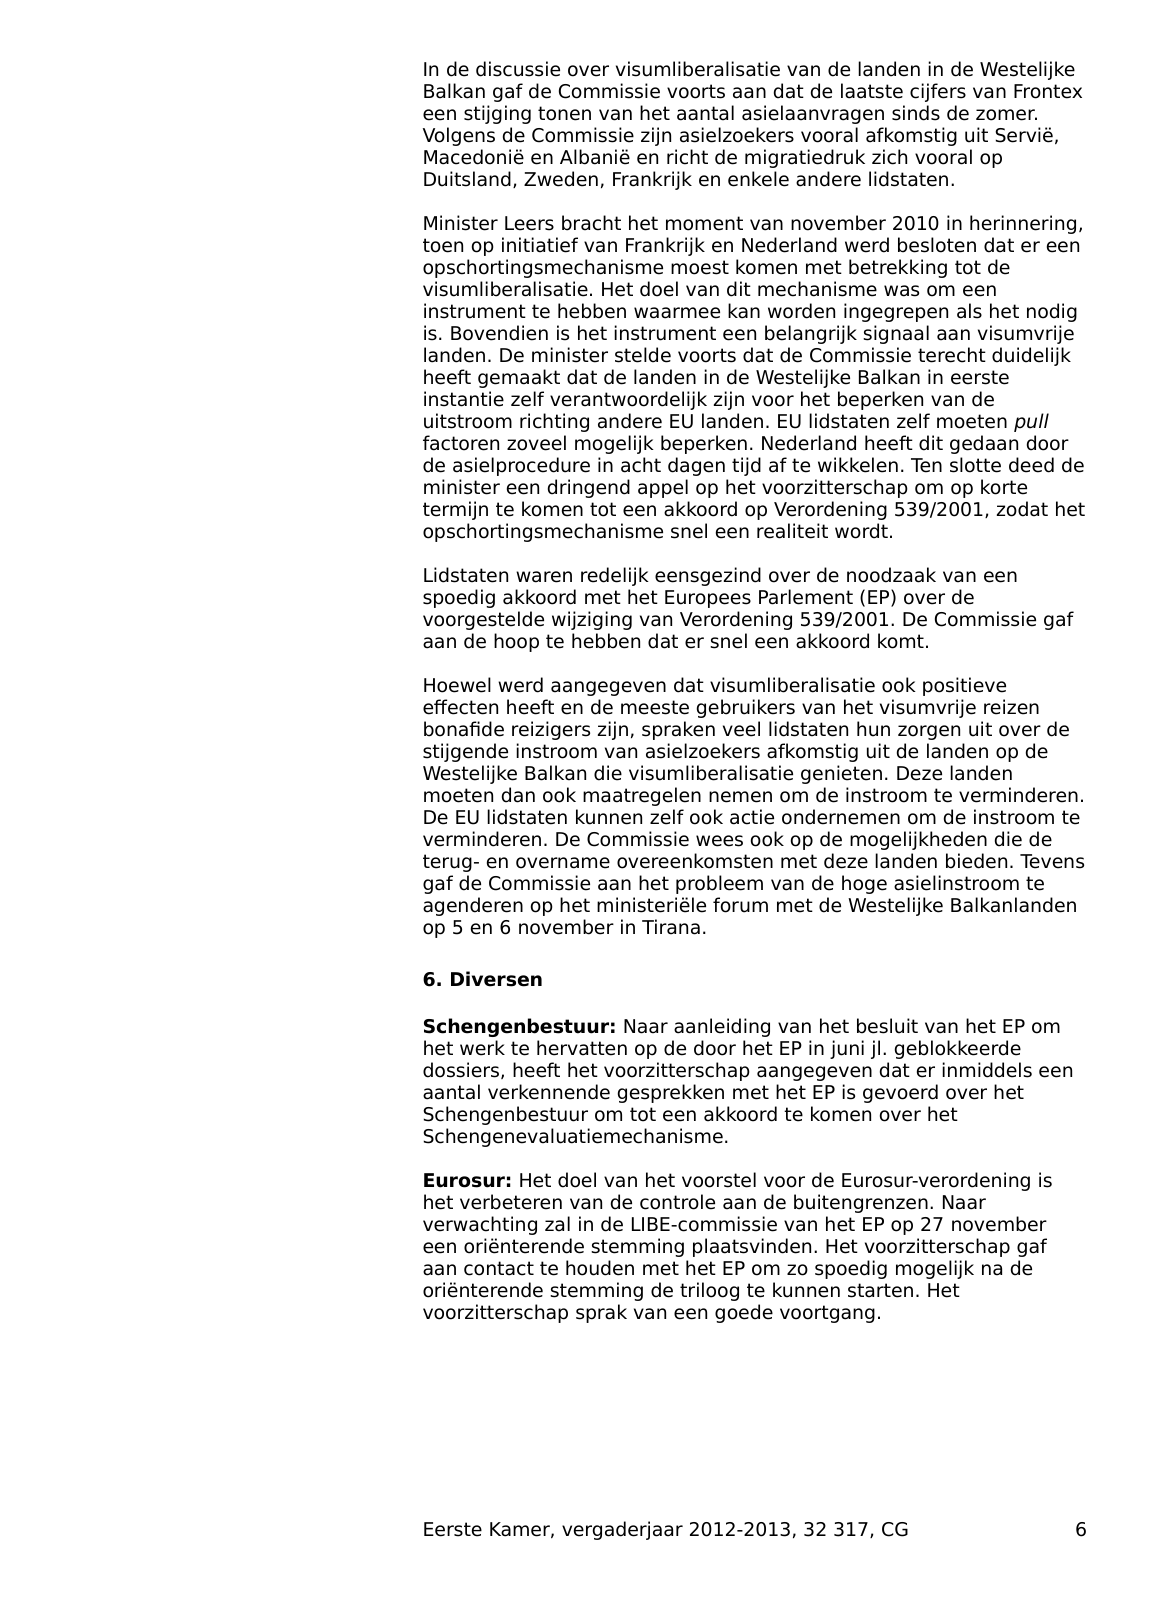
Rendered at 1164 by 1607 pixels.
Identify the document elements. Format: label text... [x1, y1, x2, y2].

text Schengenbestuur: Naar aanleiding van het besluit van het EP om het werk te hervatten op de door het EP in juni jl. geblokkeerde dossiers, heeft het voorzitterschap aangegeven dat er inmiddels een aantal verkennende gesprekken met het EP is gevoerd over het Schengenbestuur om tot een akkoord te komen over het Schengenevaluatiemechanisme. [422, 1016, 1087, 1148]
text Eurosur: Het doel van het voorstel voor de Eurosur-verordening is het verbeteren van de controle aan de buitengrenzen. Naar verwachting zal in de LIBE-commissie van het EP op 27 november een oriënterende stemming plaatsvinden. Het voorzitterschap gaf aan contact te houden met het EP om zo spoedig mogelijk na de oriënterende stemming de triloog te kunnen starten. Het voorzitterschap sprak van een goede voortgang. [422, 1170, 1087, 1324]
text Hoewel werd aangegeven dat visumliberalisatie ook positieve effecten heeft en de meeste gebruikers van het visumvrije reizen bonafide reizigers zijn, spraken veel lidstaten hun zorgen uit over de stijgende instroom van asielzoekers afkomstig uit de landen op de Westelijke Balkan die visumliberalisatie genieten. Deze landen moeten dan ook maatregelen nemen om de instroom te verminderen. De EU lidstaten kunnen zelf ook actie ondernemen om de instroom te verminderen. De Commissie wees ook op de mogelijkheden die de terug- en overname overeenkomsten met deze landen bieden. Tevens gaf de Commissie aan het probleem van de hoge asielinstroom te agenderen op het ministeriële forum met de Westelijke Balkanlanden op 5 en 6 november in Tirana. [422, 675, 1087, 939]
text Lidstaten waren redelijk eensgezind over de noodzaak van een spoedig akkoord met het Europees Parlement (EP) over de voorgestelde wijziging van Verordening 539/2001. De Commissie gaf aan de hoop te hebben dat er snel een akkoord komt. [422, 565, 1087, 653]
subtitle 6. Diversen [422, 969, 1087, 991]
text Minister Leers bracht het moment van november 2010 in herinnering, toen op initiatief van Frankrijk en Nederland werd besloten dat er een opschortingsmechanisme moest komen met betrekking tot de visumliberalisatie. Het doel van dit mechanisme was om een instrument te hebben waarmee kan worden ingegrepen als het nodig is. Bovendien is het instrument een belangrijk signaal aan visumvrije landen. De minister stelde voorts dat de Commissie terecht duidelijk heeft gemaakt dat de landen in de Westelijke Balkan in eerste instantie zelf verantwoordelijk zijn voor het beperken van de uitstroom richting andere EU landen. EU lidstaten zelf moeten pull factoren zoveel mogelijk beperken. Nederland heeft dit gedaan door de asielprocedure in acht dagen tijd af te wikkelen. Ten slotte deed de minister een dringend appel op het voorzitterschap om op korte termijn te komen tot een akkoord op Verordening 539/2001, zodat het opschortingsmechanisme snel een realiteit wordt. [422, 213, 1087, 543]
text In de discussie over visumliberalisatie van de landen in de Westelijke Balkan gaf de Commissie voorts aan dat de laatste cijfers van Frontex een stijging tonen van het aantal asielaanvragen sinds de zomer. Volgens de Commissie zijn asielzoekers vooral afkomstig uit Servië, Macedonië en Albanië en richt de migratiedruk zich vooral op Duitsland, Zweden, Frankrijk en enkele andere lidstaten. [422, 59, 1087, 191]
